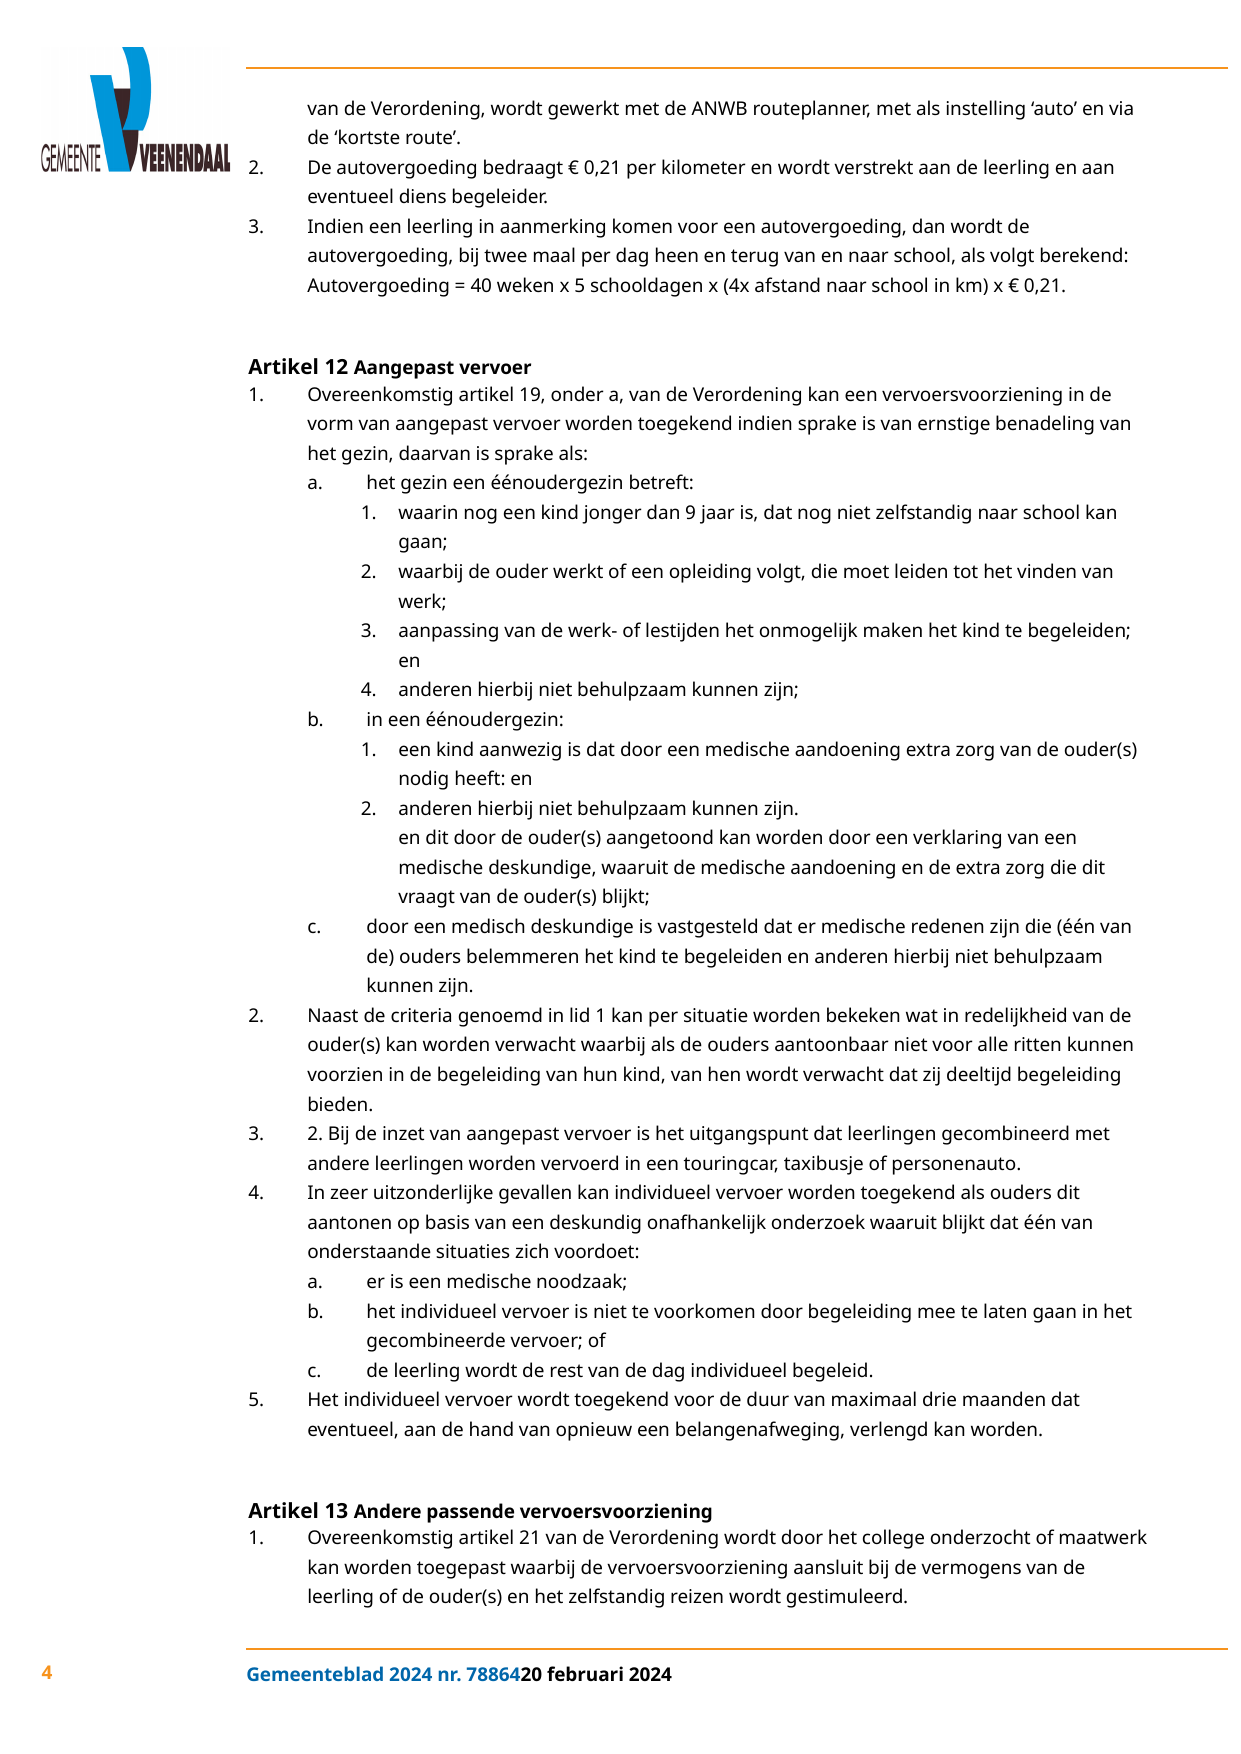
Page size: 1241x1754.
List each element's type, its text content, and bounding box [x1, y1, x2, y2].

list Indien een leerling in aanmerking komen voor een autovergoeding, dan wordt de autovergoeding, bij twee maal per dag heen en terug van en naar school, als volgt berekend: [248, 213, 1152, 268]
list Naast de criteria genoemd in lid 1 kan per situatie worden bekeken wat in redelijkheid van de ouder(s) kan worden verwacht waarbij als de ouders aantoonbaar niet voor alle ritten kunnen voorzien in de begeleiding van hun kind, van hen wordt verwacht dat zij deeltijd begeleiding bieden. [248, 1002, 1152, 1116]
picture [123, 47, 231, 172]
list 2. Bij de inzet van aangepast vervoer is het uitgangspunt dat leerlingen gecombineerd met andere leerlingen worden vervoerd in een touringcar, taxibusje of personenauto. [248, 1120, 1152, 1176]
list in een éénoudergezin: [307, 706, 1152, 732]
list er is een medische noodzaak; [307, 1268, 1152, 1294]
list anderen hierbij niet behulpzaam kunnen zijn. [361, 795, 1152, 821]
list en dit door de ouder(s) aangetoond kan worden door een verklaring van een medische deskundige, waaruit de medische aandoening en de extra zorg die dit vraagt van de ouder(s) blijkt; [361, 824, 1152, 909]
list aanpassing van de werk- of lestijden het onmogelijk maken het kind te begeleiden; en [361, 617, 1152, 673]
list de leerling wordt de rest van de dag individueel begeleid. [307, 1357, 1152, 1383]
list De autovergoeding bedraagt € 0,21 per kilometer en wordt verstrekt aan de leerling en aan eventueel diens begeleider. [248, 154, 1152, 209]
text Artikel 12 Aangepast vervoer [248, 352, 1152, 381]
list In zeer uitzonderlijke gevallen kan individueel vervoer worden toegekend als ouders dit aantonen op basis van een deskundig onafhankelijk onderzoek waaruit blijkt dat één van onderstaande situaties zich voordoet: [248, 1179, 1152, 1264]
list het gezin een éénoudergezin betreft: [307, 469, 1152, 495]
list Autovergoeding = 40 weken x 5 schooldagen x (4x afstand naar school in km) x € 0,21. [248, 272, 1152, 298]
list door een medisch deskundige is vastgesteld dat er medische redenen zijn die (één van de) ouders belemmeren het kind te begeleiden en anderen hierbij niet behulpzaam kunnen zijn. [307, 913, 1152, 998]
picture [41, 47, 130, 172]
list Overeenkomstig artikel 21 van de Verordening wordt door het college onderzocht of maatwerk kan worden toegepast waarbij de vervoersvoorziening aansluit bij de vermogens van de leerling of de ouder(s) en het zelfstandig reizen wordt gestimuleerd. [248, 1524, 1152, 1609]
list Overeenkomstig artikel 19, onder a, van de Verordening kan een vervoersvoorziening in de vorm van aangepast vervoer worden toegekend indien sprake is van ernstige benadeling van het gezin, daarvan is sprake als: [248, 381, 1152, 466]
list een kind aanwezig is dat door een medische aandoening extra zorg van de ouder(s) nodig heeft: en [361, 736, 1152, 791]
list Het individueel vervoer wordt toegekend voor de duur van maximaal drie maanden dat eventueel, aan de hand van opnieuw een belangenafweging, verlengd kan worden. [248, 1387, 1152, 1442]
list het individueel vervoer is niet te voorkomen door begeleiding mee te laten gaan in het gecombineerde vervoer; of [307, 1298, 1152, 1353]
list anderen hierbij niet behulpzaam kunnen zijn; [361, 677, 1152, 702]
text Artikel 13 Andere passende vervoersvoorziening [248, 1496, 1152, 1524]
list waarin nog een kind jonger dan 9 jaar is, dat nog niet zelfstandig naar school kan gaan; [361, 499, 1152, 554]
list waarbij de ouder werkt of een opleiding volgt, die moet leiden tot het vinden van werk; [361, 558, 1152, 613]
list van de Verordening, wordt gewerkt met de ANWB routeplanner, met als instelling ‘auto’ en via de ‘kortste route’. [248, 95, 1152, 150]
